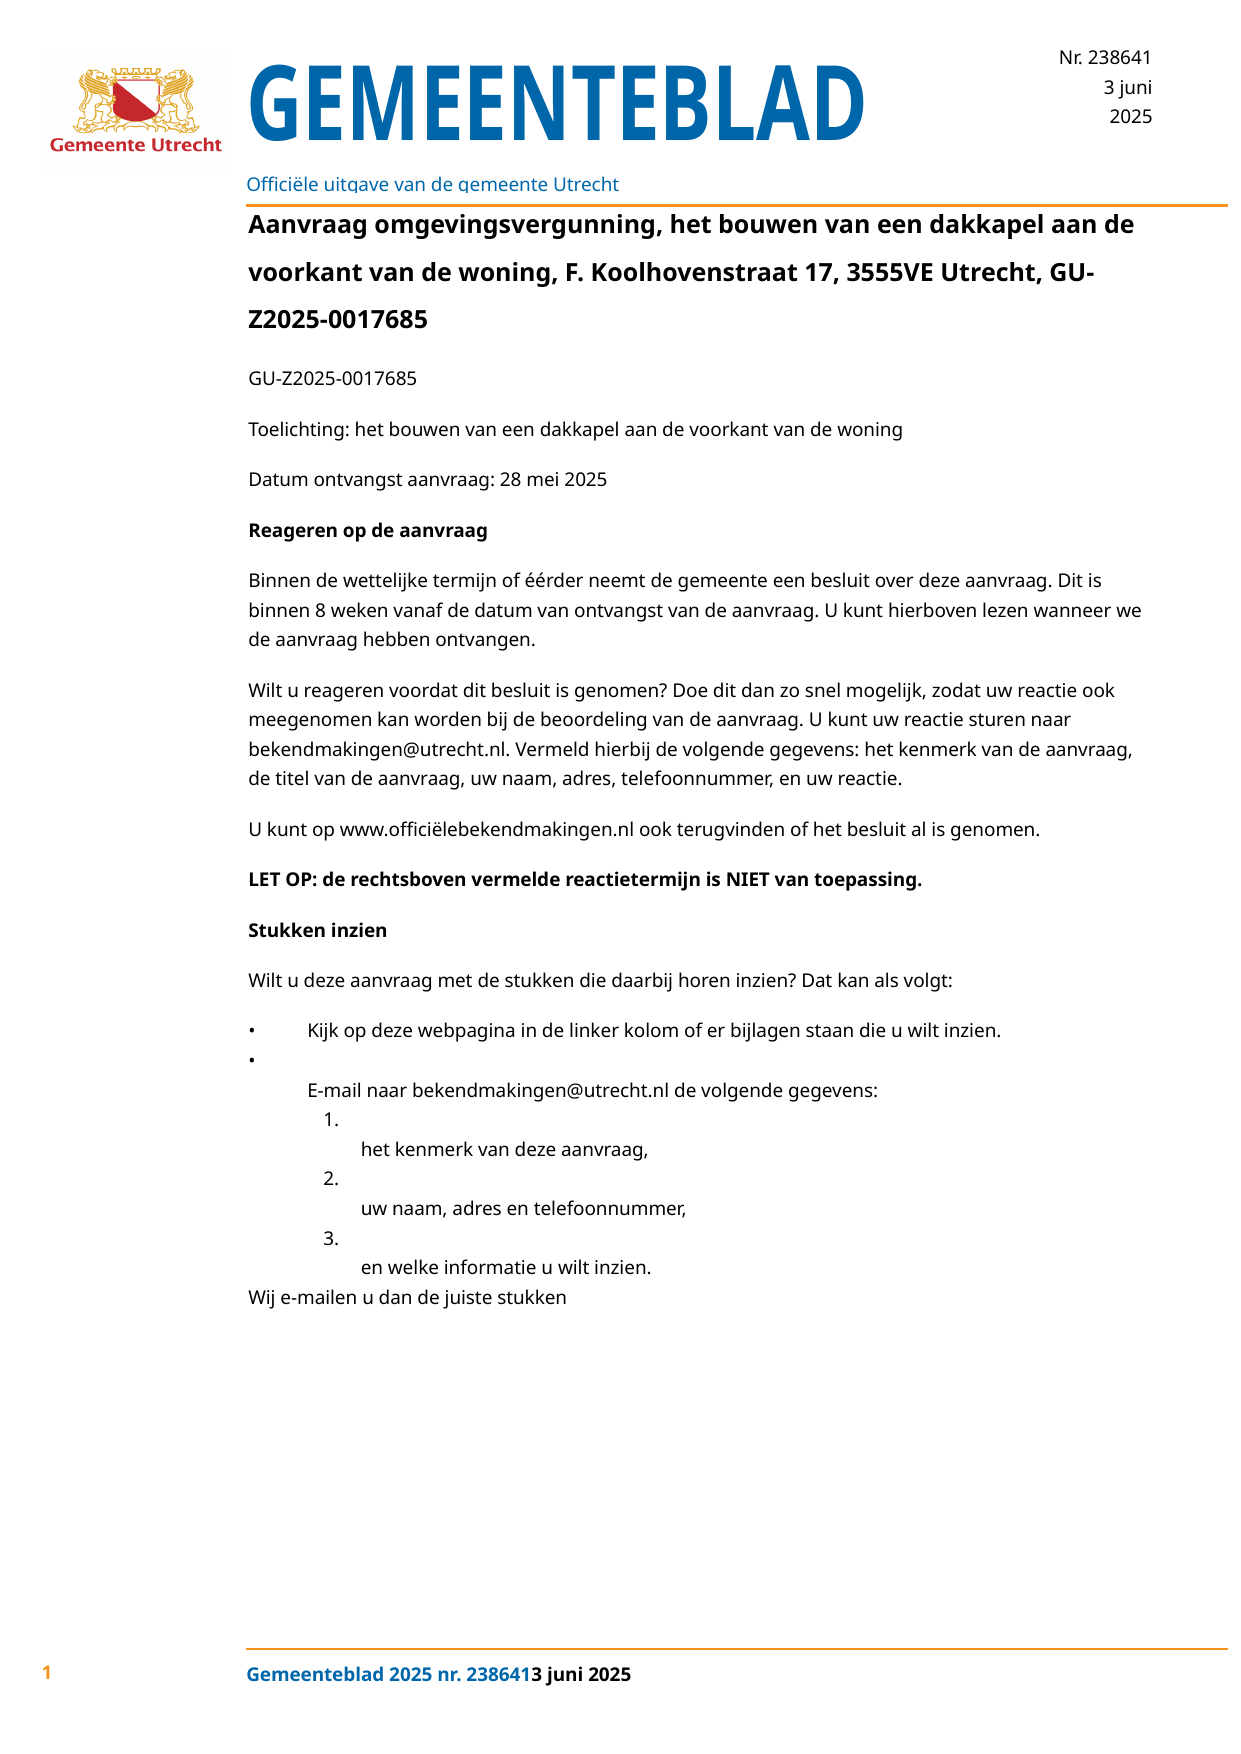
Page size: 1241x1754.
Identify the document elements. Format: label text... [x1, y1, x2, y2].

text Aanvraag omgevingsvergunning, het bouwen van een dakkapel aan de voorkant van de woning, F. Koolhovenstraat 17, 3555VE Utrecht, GU-Z2025-0017685 [248, 207, 1152, 336]
picture [41, 47, 231, 172]
text Wilt u deze aanvraag met de stukken die daarbij horen inzien? Dat kan als volgt: [248, 967, 1152, 993]
text Toelichting: het bouwen van een dakkapel aan de voorkant van de woning [248, 416, 1152, 442]
list en welke informatie u wilt inzien. [323, 1254, 1152, 1280]
text Wilt u reageren voordat dit besluit is genomen? Doe dit dan zo snel mogelijk, zodat uw reactie ook meegenomen kan worden bij de beoordeling van de aanvraag. U kunt uw reactie sturen naar bekendmakingen@utrecht.nl. Vermeld hierbij de volgende gegevens: het kenmerk van de aanvraag, de titel van de aanvraag, uw naam, adres, telefoonnummer, en uw reactie. [248, 677, 1152, 791]
text Stukken inzien [248, 917, 1152, 942]
list E-mail naar bekendmakingen@utrecht.nl de volgende gegevens: [248, 1077, 1152, 1102]
text Datum ontvangst aanvraag: 28 mei 2025 [248, 466, 1152, 492]
text U kunt op www.officiëlebekendmakingen.nl ook terugvinden of het besluit al is genomen. [248, 816, 1152, 842]
list Kijk op deze webpagina in de linker kolom of er bijlagen staan die u wilt inzien. [248, 1018, 1152, 1043]
text Wij e-mailen u dan de juiste stukken [248, 1284, 1152, 1309]
text Binnen de wettelijke termijn of éérder neemt de gemeente een besluit over deze aanvraag. Dit is binnen 8 weken vanaf de datum van ontvangst van de aanvraag. U kunt hierboven lezen wanneer we de aanvraag hebben ontvangen. [248, 567, 1152, 652]
text Reageren op de aanvraag [248, 517, 1152, 542]
list het kenmerk van deze aanvraag, [323, 1136, 1152, 1162]
text GU-Z2025-0017685 [248, 366, 1152, 391]
list uw naam, adres en telefoonnummer, [323, 1195, 1152, 1221]
text LET OP: de rechtsboven vermelde reactietermijn is NIET van toepassing. [248, 866, 1152, 892]
